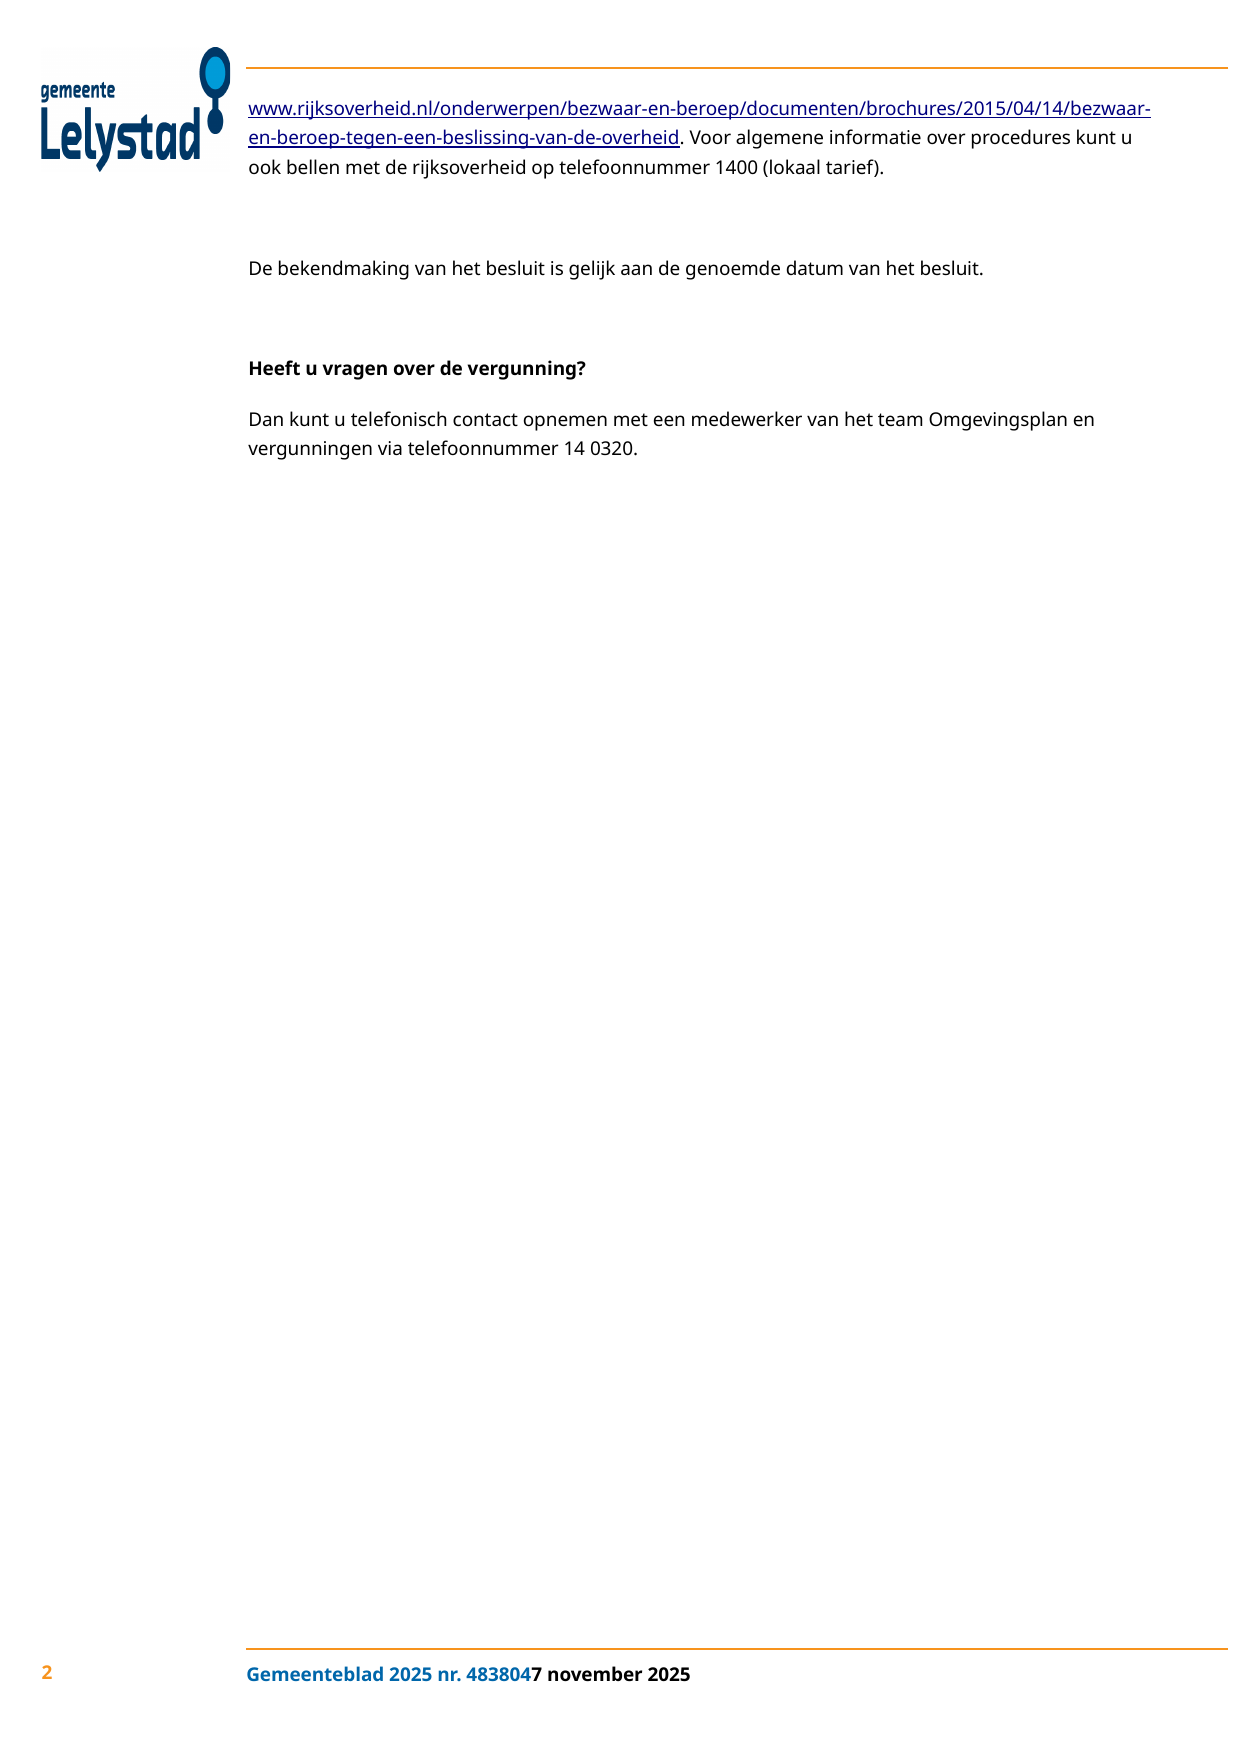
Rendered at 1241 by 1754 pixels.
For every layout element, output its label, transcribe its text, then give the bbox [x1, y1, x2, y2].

text De bekendmaking van het besluit is gelijk aan de genoemde datum van het besluit. [248, 255, 1152, 281]
picture [41, 47, 231, 172]
text Dan kunt u telefonisch contact opnemen met een medewerker van het team Omgevingsplan en vergunningen via telefoonnummer 14 0320. [248, 406, 1152, 461]
text Heeft u vragen over de vergunning? [248, 356, 1152, 381]
text www.rijksoverheid.nl/onderwerpen/bezwaar-en-beroep/documenten/brochures/2015/04/14/bezwaar-en-beroep-tegen-een-beslissing-van-de-overheid. Voor algemene informatie over procedures kunt u ook bellen met de rijksoverheid op telefoonnummer 1400 (lokaal tarief). [248, 95, 1152, 180]
